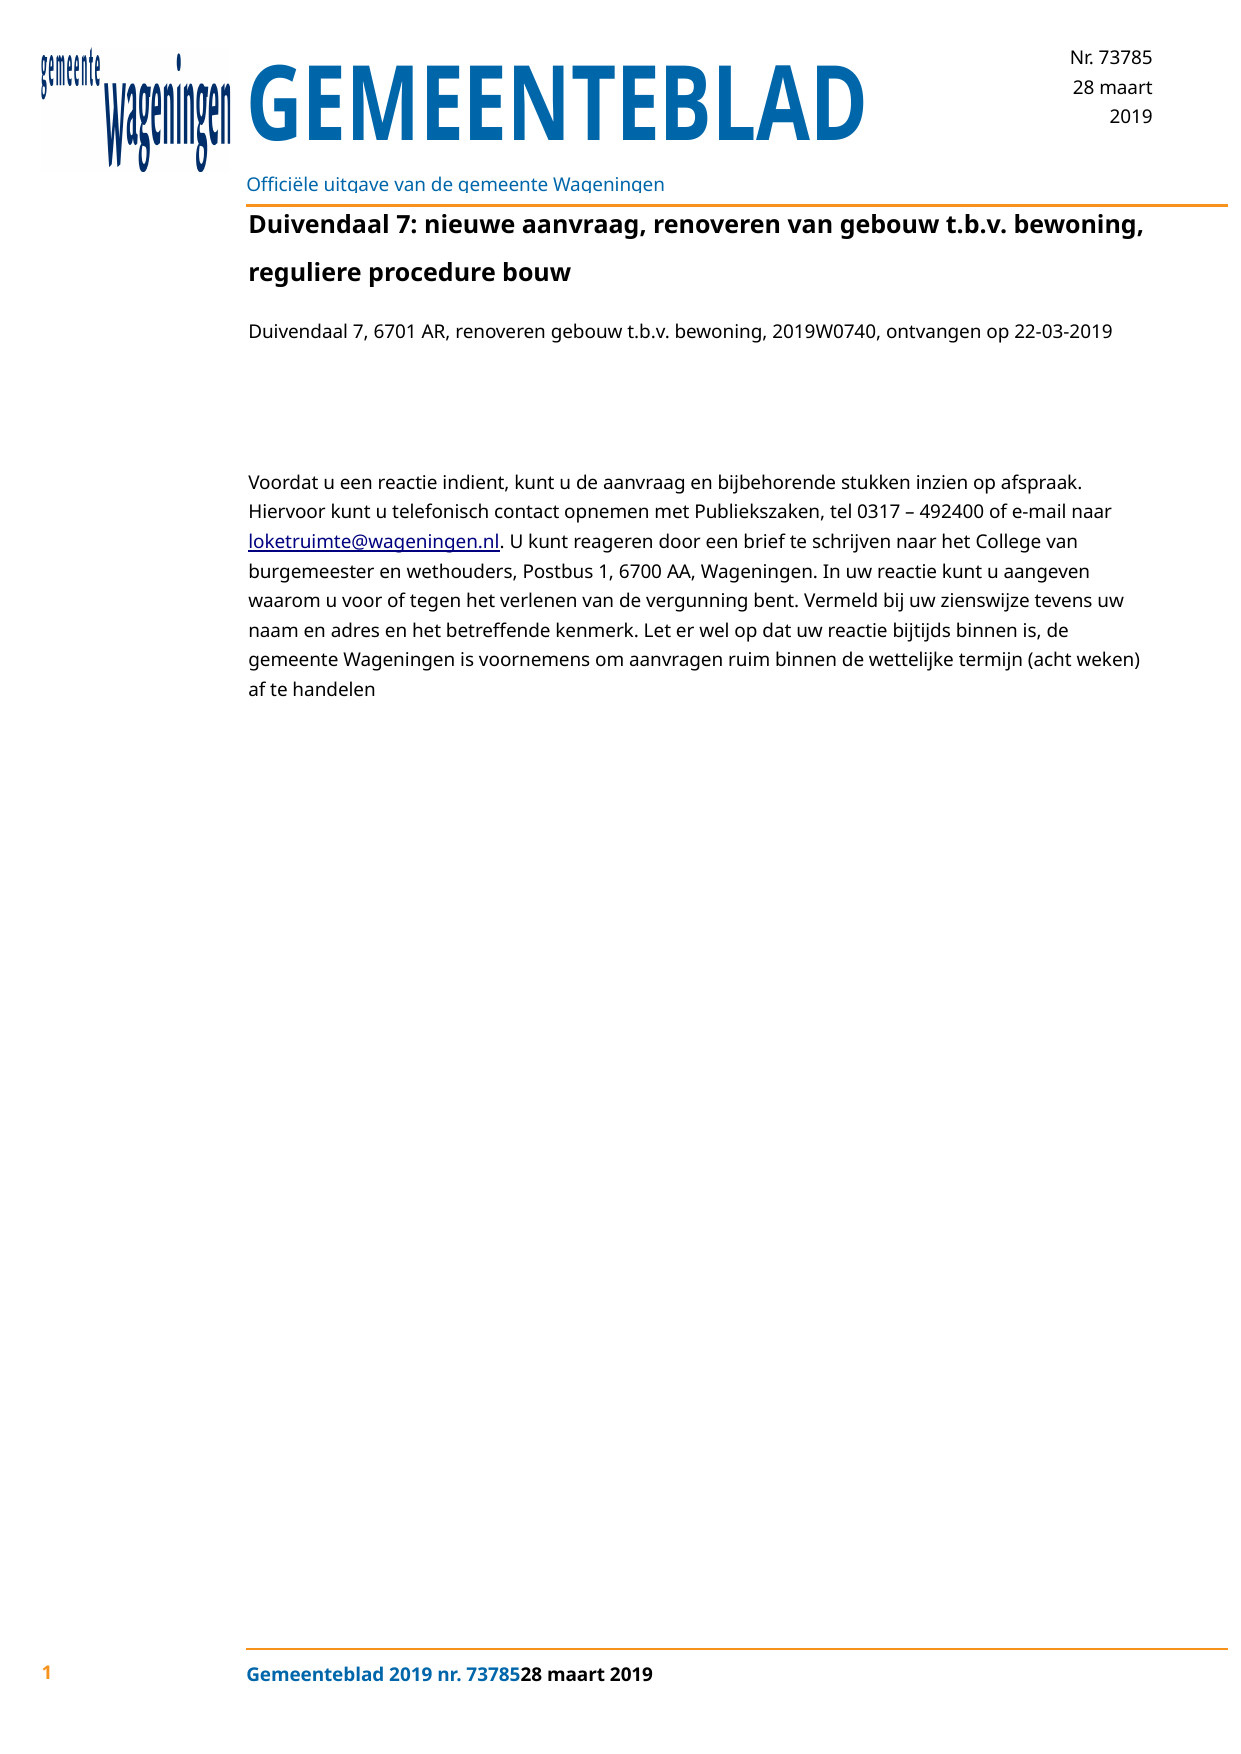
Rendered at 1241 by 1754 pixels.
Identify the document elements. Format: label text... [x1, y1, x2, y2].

text Voordat u een reactie indient, kunt u de aanvraag en bijbehorende stukken inzien op afspraak. Hiervoor kunt u telefonisch contact opnemen met Publiekszaken, tel 0317 – 492400 of e-mail naar loketruimte@wageningen.nl. U kunt reageren door een brief te schrijven naar het College van burgemeester en wethouders, Postbus 1, 6700 AA, Wageningen. In uw reactie kunt u aangeven waarom u voor of tegen het verlenen van de vergunning bent. Vermeld bij uw zienswijze tevens uw naam en adres en het betreffende kenmerk. Let er wel op dat uw reactie bijtijds binnen is, de gemeente Wageningen is voornemens om aanvragen ruim binnen de wettelijke termijn (acht weken) af te handelen [248, 469, 1152, 702]
picture [41, 47, 231, 172]
text Duivendaal 7, 6701 AR, renoveren gebouw t.b.v. bewoning, 2019W0740, ontvangen op 22-03-2019 [248, 318, 1152, 344]
text Duivendaal 7: nieuwe aanvraag, renoveren van gebouw t.b.v. bewoning, reguliere procedure bouw [248, 207, 1152, 288]
